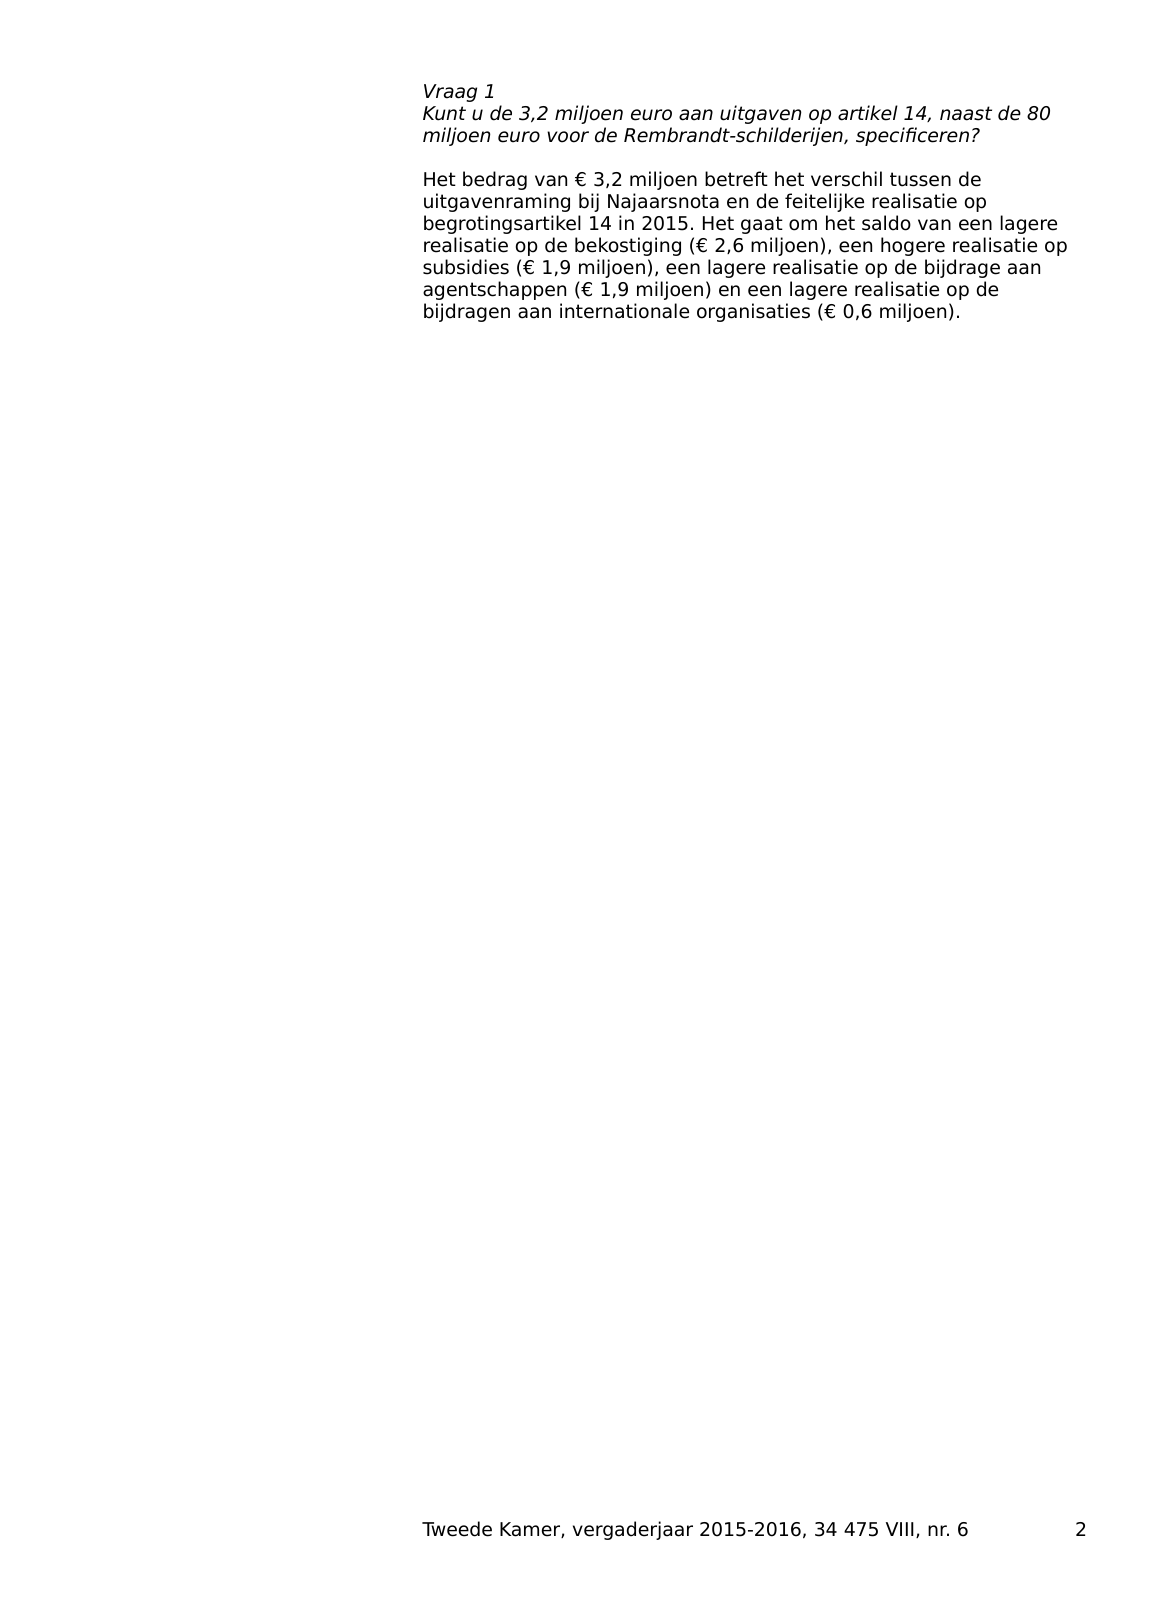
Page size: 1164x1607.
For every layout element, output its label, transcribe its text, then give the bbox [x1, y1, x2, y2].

text Kunt u de 3,2 miljoen euro aan uitgaven op artikel 14, naast de 80 miljoen euro voor de Rembrandt-schilderijen, specificeren? [422, 103, 1087, 147]
text Vraag 1 [422, 81, 1087, 103]
text Het bedrag van € 3,2 miljoen betreft het verschil tussen de uitgavenraming bij Najaarsnota en de feitelijke realisatie op begrotingsartikel 14 in 2015. Het gaat om het saldo van een lagere realisatie op de bekostiging (€ 2,6 miljoen), een hogere realisatie op subsidies (€ 1,9 miljoen), een lagere realisatie op de bijdrage aan agentschappen (€ 1,9 miljoen) en een lagere realisatie op de bijdragen aan internationale organisaties (€ 0,6 miljoen). [422, 169, 1087, 323]
